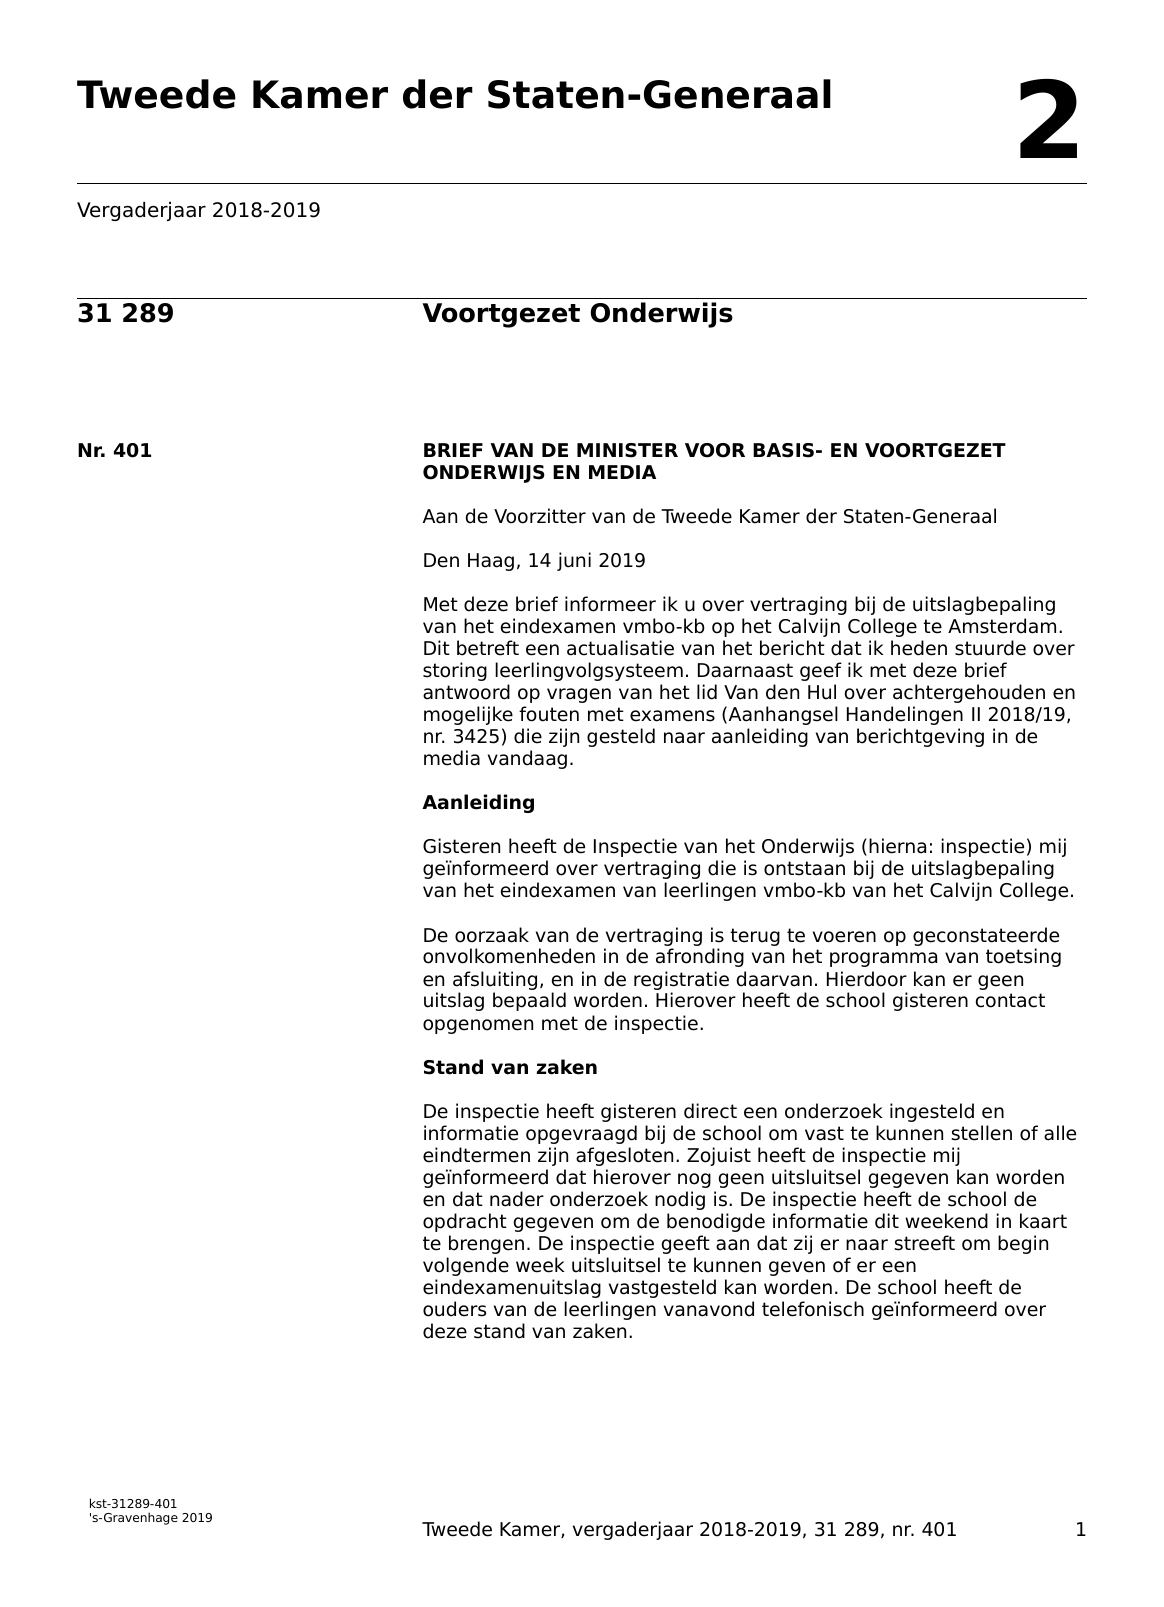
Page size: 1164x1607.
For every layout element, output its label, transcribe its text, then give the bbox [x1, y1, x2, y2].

text De inspectie heeft gisteren direct een onderzoek ingesteld en informatie opgevraagd bij de school om vast te kunnen stellen of alle eindtermen zijn afgesloten. Zojuist heeft de inspectie mij geïnformeerd dat hierover nog geen uitsluitsel gegeven kan worden en dat nader onderzoek nodig is. De inspectie heeft de school de opdracht gegeven om de benodigde informatie dit weekend in kaart te brengen. De inspectie geeft aan dat zij er naar streeft om begin volgende week uitsluitsel te kunnen geven of er een eindexamenuitslag vastgesteld kan worden. De school heeft de ouders van de leerlingen vanavond telefonisch geïnformeerd over deze stand van zaken. [422, 1101, 1087, 1342]
text De oorzaak van de vertraging is terug te voeren op geconstateerde onvolkomenheden in de afronding van het programma van toetsing en afsluiting, en in de registratie daarvan. Hierdoor kan er geen uitslag bepaald worden. Hierover heeft de school gisteren contact opgenomen met de inspectie. [422, 924, 1087, 1034]
text 's-Gravenhage 2019 [88, 1511, 323, 1525]
text Met deze brief informeer ik u over vertraging bij de uitslagbepaling van het eindexamen vmbo-kb op het Calvijn College te Amsterdam. Dit betreft een actualisatie van het bericht dat ik heden stuurde over storing leerlingvolgsysteem. Daarnaast geef ik met deze brief antwoord op vragen van het lid Van den Hul over achtergehouden en mogelijke fouten met examens (Aanhangsel Handelingen II 2018/19, nr. 3425) die zijn gesteld naar aanleiding van berichtgeving in de media vandaag. [422, 594, 1087, 770]
subtitle Nr. 401 BRIEF VAN DE MINISTER VOOR BASIS- EN VOORTGEZET ONDERWIJS EN MEDIA [77, 440, 1087, 484]
text kst-31289-401 [88, 1497, 323, 1511]
subtitle Aanleiding [422, 792, 1087, 814]
subtitle 31 289 Voortgezet Onderwijs [77, 299, 1087, 329]
text Den Haag, 14 juni 2019 [422, 550, 1087, 572]
subtitle Stand van zaken [422, 1057, 1087, 1078]
table_cell Vergaderjaar 2018-2019 [77, 184, 1087, 298]
table_header 2 [886, 59, 1087, 183]
table_header Tweede Kamer der Staten-Generaal [77, 59, 886, 183]
text Aan de Voorzitter van de Tweede Kamer der Staten-Generaal [422, 506, 1087, 528]
text Gisteren heeft de Inspectie van het Onderwijs (hierna: inspectie) mij geïnformeerd over vertraging die is ontstaan bij de uitslagbepaling van het eindexamen van leerlingen vmbo-kb van het Calvijn College. [422, 836, 1087, 902]
